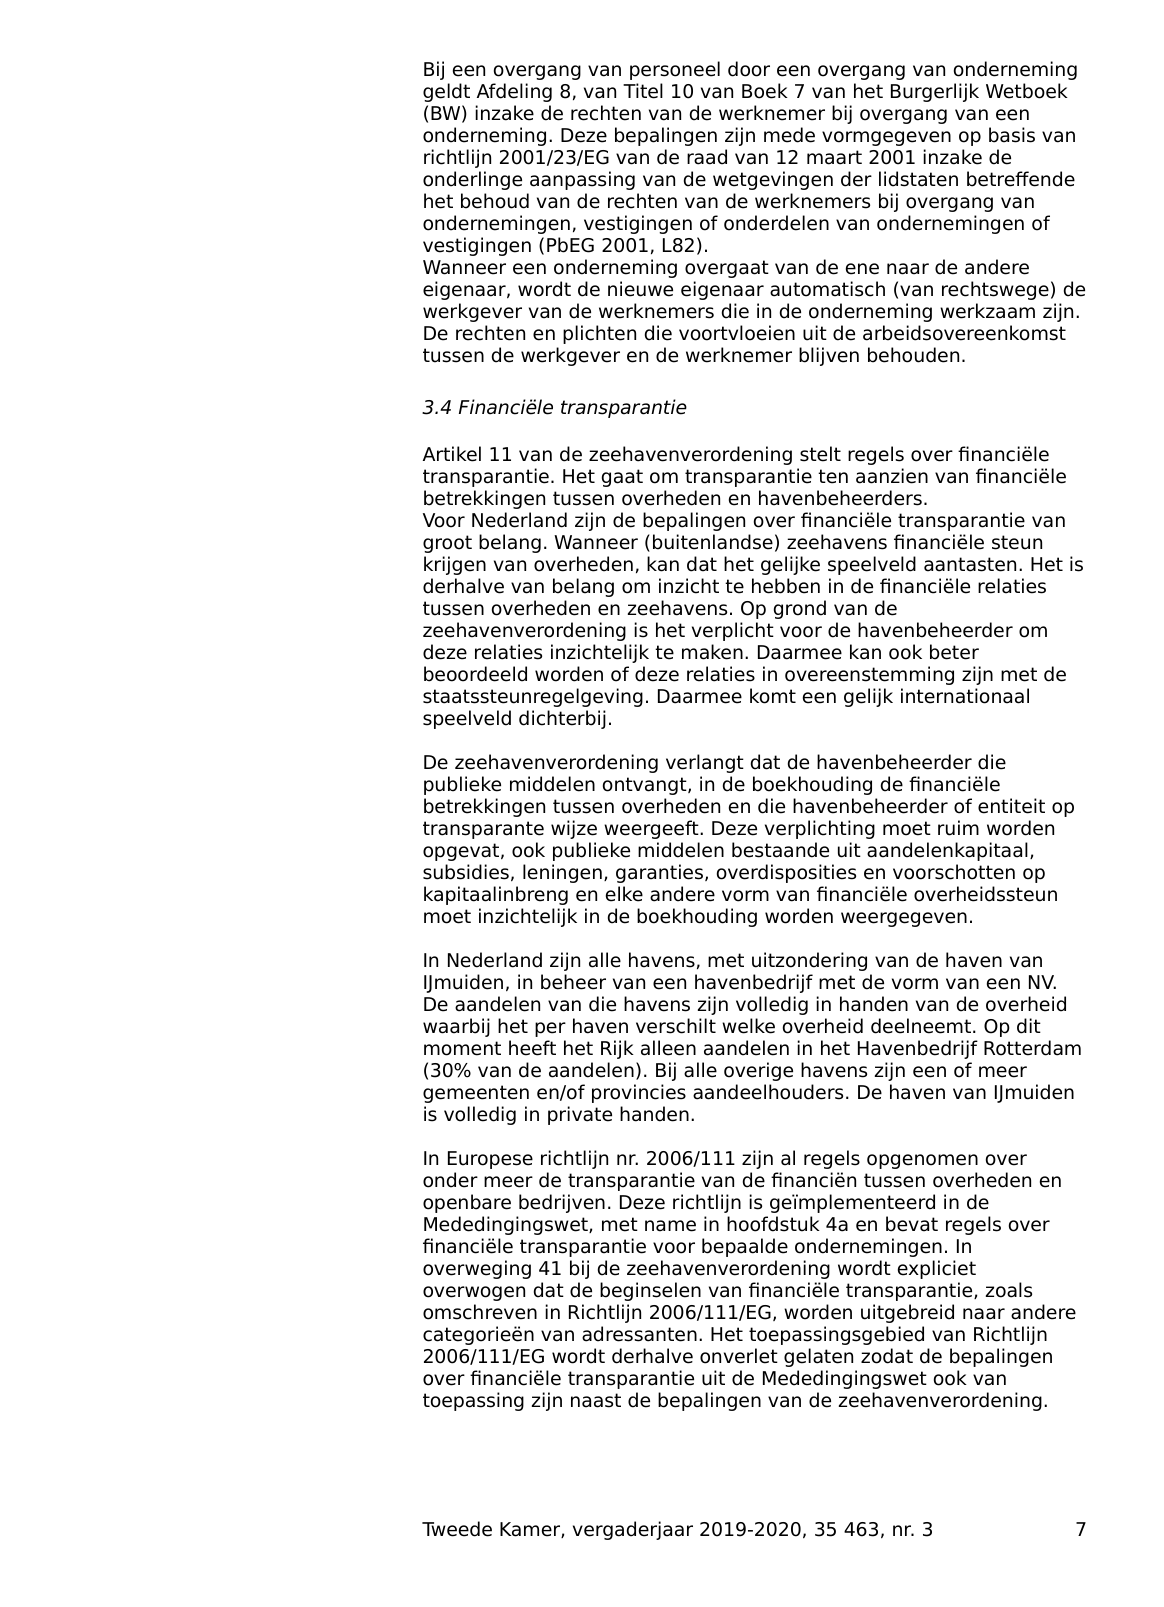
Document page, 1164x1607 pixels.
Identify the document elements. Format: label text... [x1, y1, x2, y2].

text Bij een overgang van personeel door een overgang van onderneming geldt Afdeling 8, van Titel 10 van Boek 7 van het Burgerlijk Wetboek (BW) inzake de rechten van de werknemer bij overgang van een onderneming. Deze bepalingen zijn mede vormgegeven op basis van richtlijn 2001/23/EG van de raad van 12 maart 2001 inzake de onderlinge aanpassing van de wetgevingen der lidstaten betreffende het behoud van de rechten van de werknemers bij overgang van ondernemingen, vestigingen of onderdelen van ondernemingen of vestigingen (PbEG 2001, L82). [422, 59, 1087, 257]
text De zeehavenverordening verlangt dat de havenbeheerder die publieke middelen ontvangt, in de boekhouding de financiële betrekkingen tussen overheden en die havenbeheerder of entiteit op transparante wijze weergeeft. Deze verplichting moet ruim worden opgevat, ook publieke middelen bestaande uit aandelenkapitaal, subsidies, leningen, garanties, overdisposities en voorschotten op kapitaalinbreng en elke andere vorm van financiële overheidssteun moet inzichtelijk in de boekhouding worden weergegeven. [422, 752, 1087, 927]
text In Europese richtlijn nr. 2006/111 zijn al regels opgenomen over onder meer de transparantie van de financiën tussen overheden en openbare bedrijven. Deze richtlijn is geïmplementeerd in de Mededingingswet, met name in hoofdstuk 4a en bevat regels over financiële transparantie voor bepaalde ondernemingen. In overweging 41 bij de zeehavenverordening wordt expliciet overwogen dat de beginselen van financiële transparantie, zoals omschreven in Richtlijn 2006/111/EG, worden uitgebreid naar andere categorieën van adressanten. Het toepassingsgebied van Richtlijn 2006/111/EG wordt derhalve onverlet gelaten zodat de bepalingen over financiële transparantie uit de Mededingingswet ook van toepassing zijn naast de bepalingen van de zeehavenverordening. [422, 1148, 1087, 1411]
text Wanneer een onderneming overgaat van de ene naar de andere eigenaar, wordt de nieuwe eigenaar automatisch (van rechtswege) de werkgever van de werknemers die in de onderneming werkzaam zijn. De rechten en plichten die voortvloeien uit de arbeidsovereenkomst tussen de werkgever en de werknemer blijven behouden. [422, 257, 1087, 367]
subtitle 3.4 Financiële transparantie [422, 397, 1087, 419]
text Artikel 11 van de zeehavenverordening stelt regels over financiële transparantie. Het gaat om transparantie ten aanzien van financiële betrekkingen tussen overheden en havenbeheerders. [422, 444, 1087, 510]
text In Nederland zijn alle havens, met uitzondering van de haven van IJmuiden, in beheer van een havenbedrijf met de vorm van een NV. De aandelen van die havens zijn volledig in handen van de overheid waarbij het per haven verschilt welke overheid deelneemt. Op dit moment heeft het Rijk alleen aandelen in het Havenbedrijf Rotterdam (30% van de aandelen). Bij alle overige havens zijn een of meer gemeenten en/of provincies aandeelhouders. De haven van IJmuiden is volledig in private handen. [422, 950, 1087, 1126]
text Voor Nederland zijn de bepalingen over financiële transparantie van groot belang. Wanneer (buitenlandse) zeehavens financiële steun krijgen van overheden, kan dat het gelijke speelveld aantasten. Het is derhalve van belang om inzicht te hebben in de financiële relaties tussen overheden en zeehavens. Op grond van de zeehavenverordening is het verplicht voor de havenbeheerder om deze relaties inzichtelijk te maken. Daarmee kan ook beter beoordeeld worden of deze relaties in overeenstemming zijn met de staatssteunregelgeving. Daarmee komt een gelijk internationaal speelveld dichterbij. [422, 510, 1087, 729]
